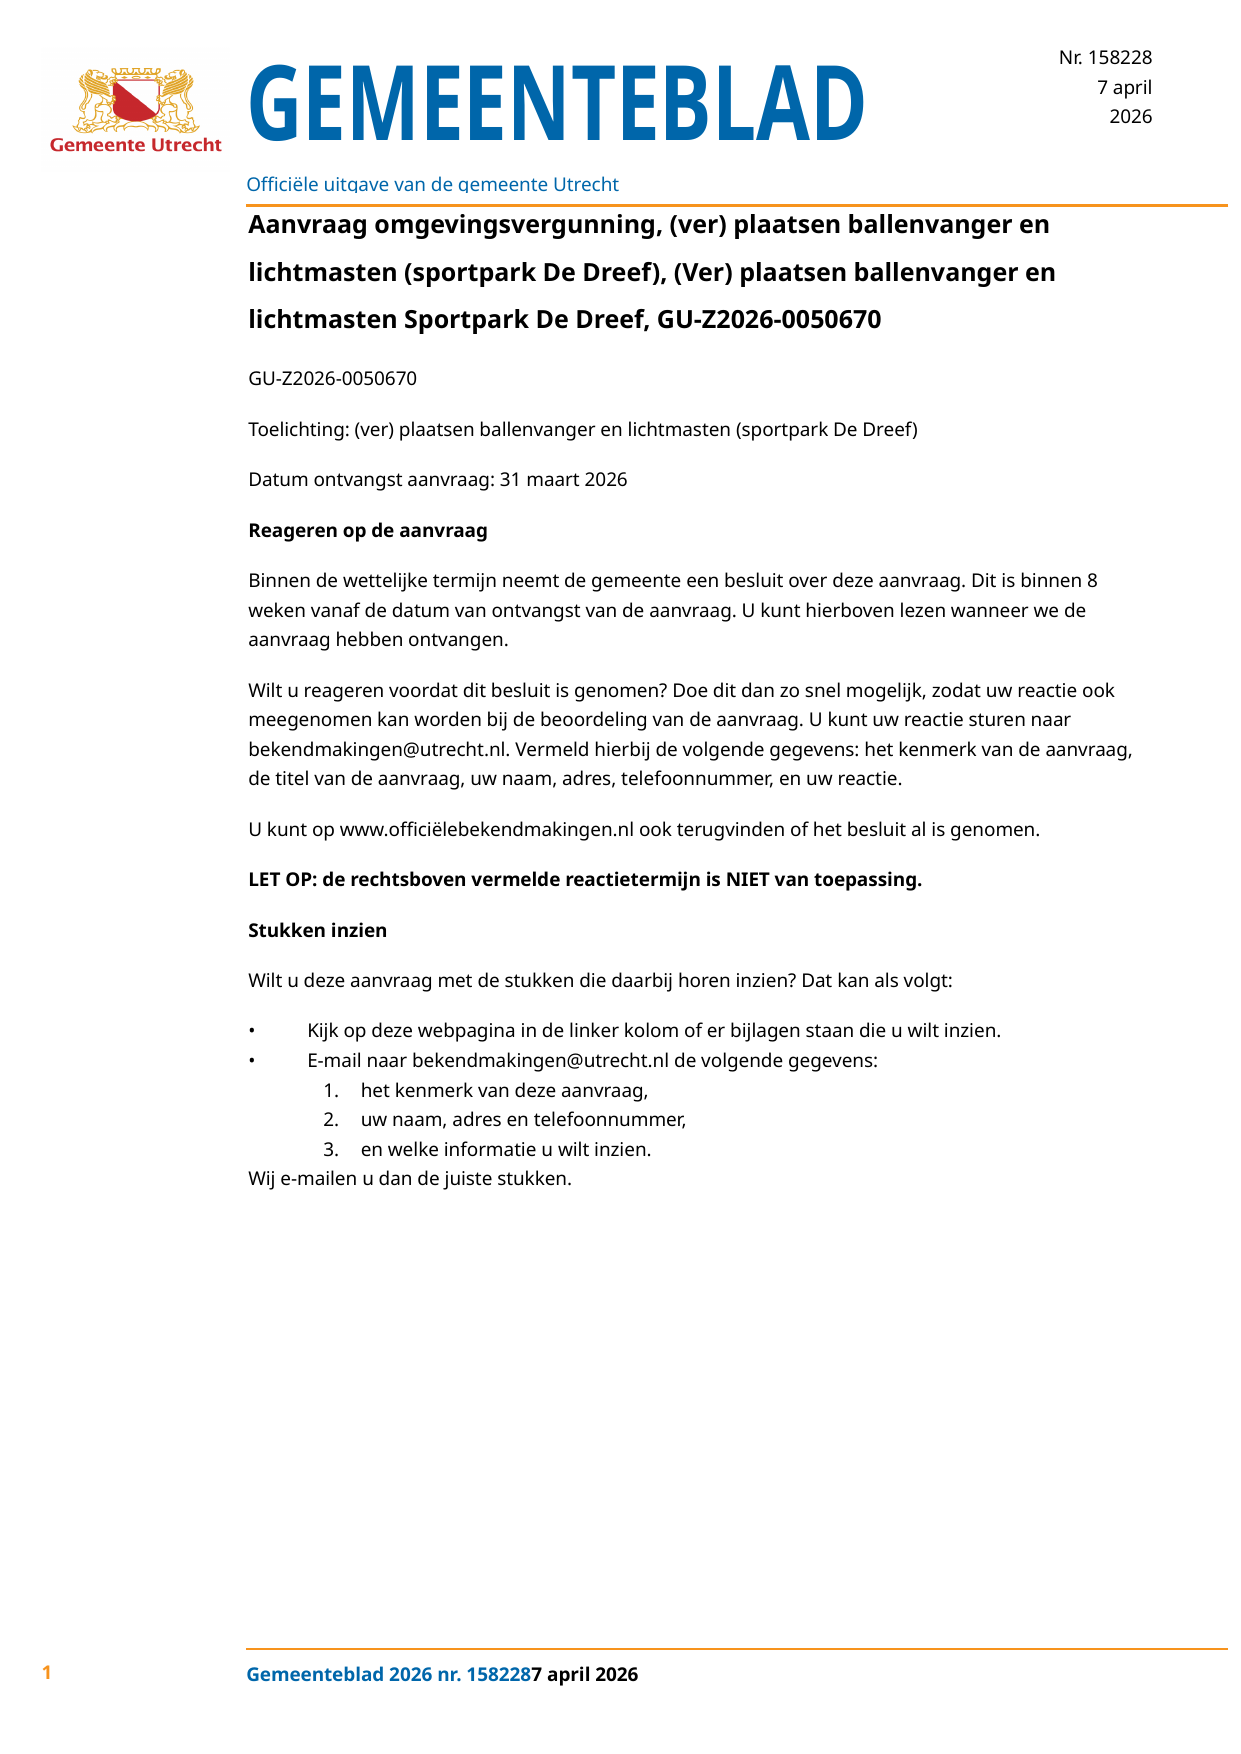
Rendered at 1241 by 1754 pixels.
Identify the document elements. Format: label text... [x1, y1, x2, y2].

text Binnen de wettelijke termijn neemt de gemeente een besluit over deze aanvraag. Dit is binnen 8 weken vanaf de datum van ontvangst van de aanvraag. U kunt hierboven lezen wanneer we de aanvraag hebben ontvangen. [248, 567, 1152, 652]
list en welke informatie u wilt inzien. [323, 1136, 1152, 1162]
list Kijk op deze webpagina in de linker kolom of er bijlagen staan die u wilt inzien. [248, 1018, 1152, 1043]
text U kunt op www.officiëlebekendmakingen.nl ook terugvinden of het besluit al is genomen. [248, 816, 1152, 842]
text Stukken inzien [248, 917, 1152, 942]
text Datum ontvangst aanvraag: 31 maart 2026 [248, 466, 1152, 492]
text Reageren op de aanvraag [248, 517, 1152, 542]
text LET OP: de rechtsboven vermelde reactietermijn is NIET van toepassing. [248, 866, 1152, 892]
list uw naam, adres en telefoonnummer, [323, 1106, 1152, 1132]
list het kenmerk van deze aanvraag, [323, 1077, 1152, 1102]
text GU-Z2026-0050670 [248, 366, 1152, 391]
text Wilt u deze aanvraag met de stukken die daarbij horen inzien? Dat kan als volgt: [248, 967, 1152, 993]
picture [41, 47, 231, 172]
text Wij e-mailen u dan de juiste stukken. [248, 1166, 1152, 1191]
text Wilt u reageren voordat dit besluit is genomen? Doe dit dan zo snel mogelijk, zodat uw reactie ook meegenomen kan worden bij de beoordeling van de aanvraag. U kunt uw reactie sturen naar bekendmakingen@utrecht.nl. Vermeld hierbij de volgende gegevens: het kenmerk van de aanvraag, de titel van de aanvraag, uw naam, adres, telefoonnummer, en uw reactie. [248, 677, 1152, 791]
text Toelichting: (ver) plaatsen ballenvanger en lichtmasten (sportpark De Dreef) [248, 416, 1152, 442]
list E-mail naar bekendmakingen@utrecht.nl de volgende gegevens: [248, 1047, 1152, 1073]
text Aanvraag omgevingsvergunning, (ver) plaatsen ballenvanger en lichtmasten (sportpark De Dreef), (Ver) plaatsen ballenvanger en lichtmasten Sportpark De Dreef, GU-Z2026-0050670 [248, 207, 1152, 336]
